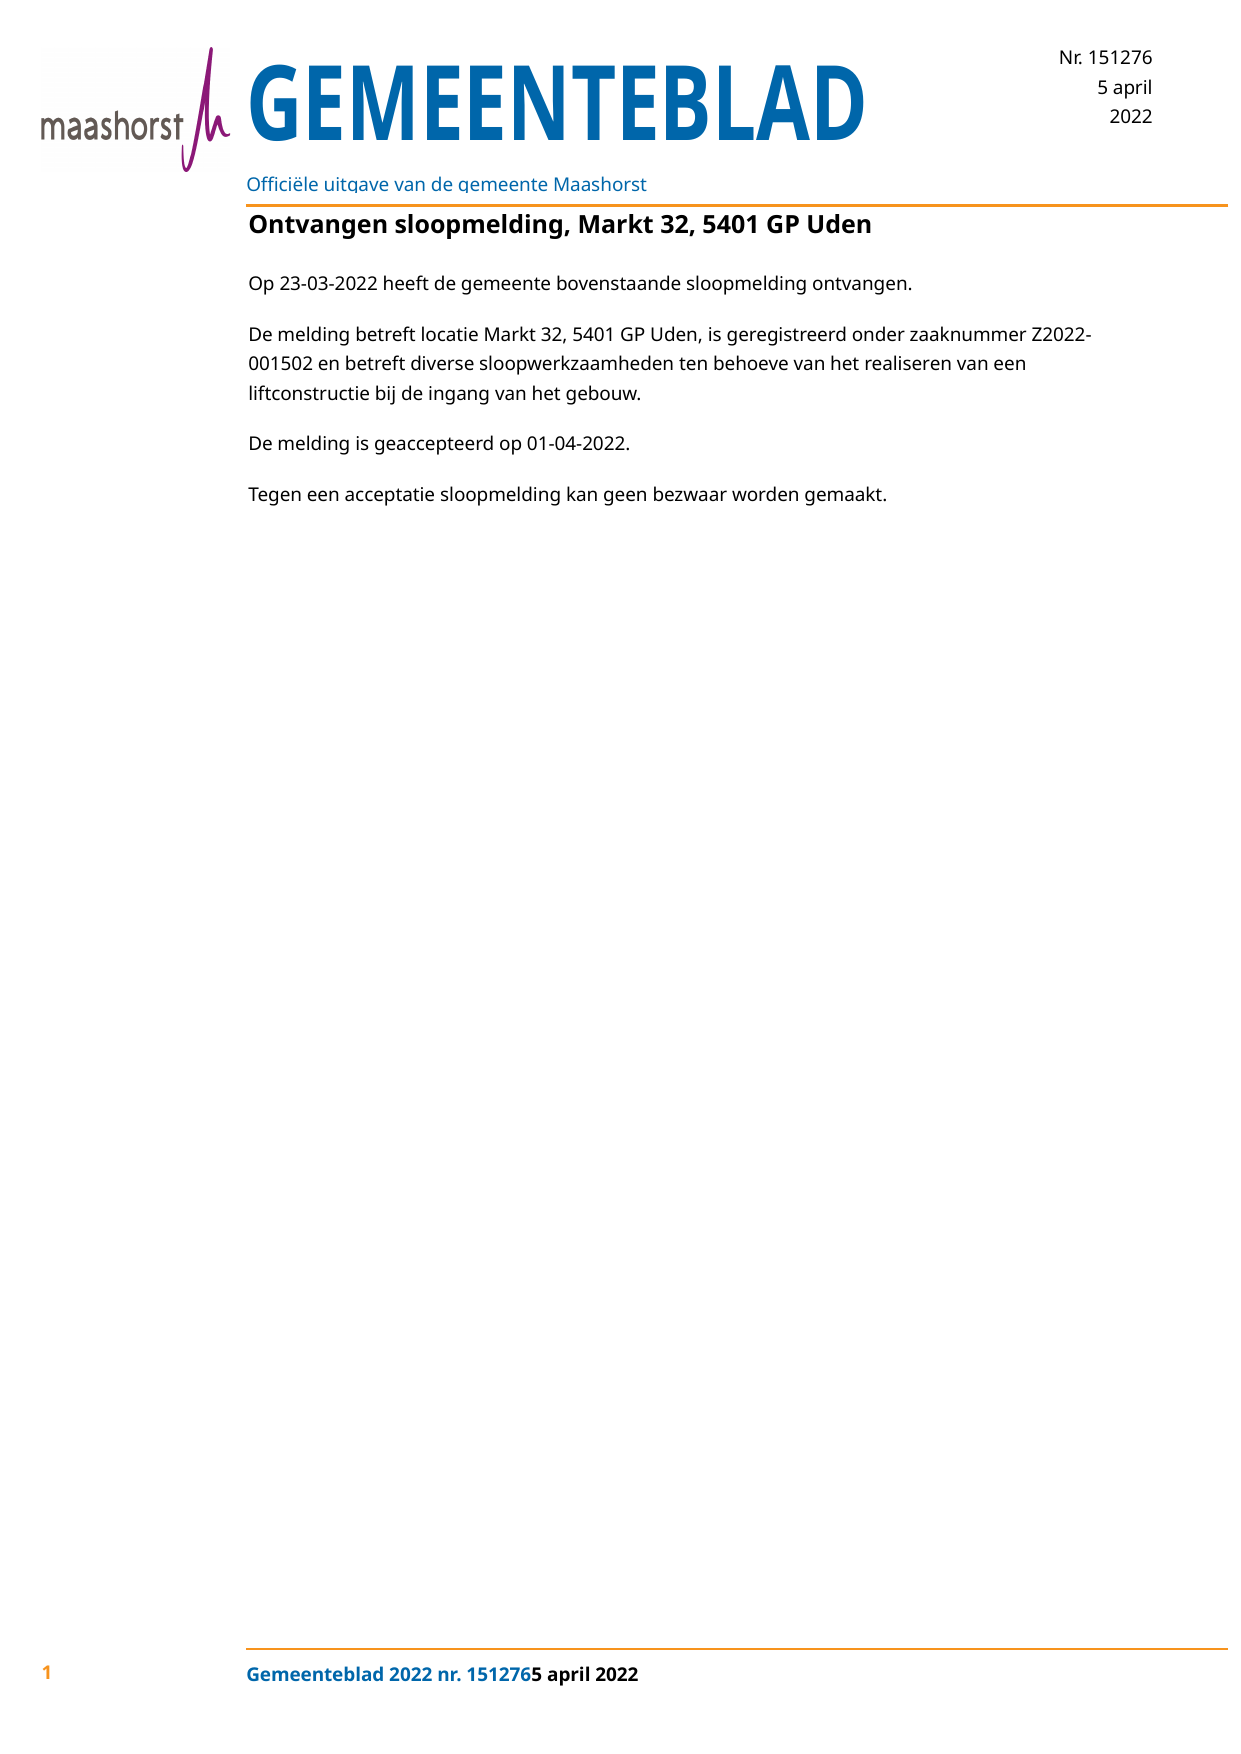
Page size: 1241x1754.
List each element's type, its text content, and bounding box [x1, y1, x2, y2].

picture [41, 47, 231, 172]
text Tegen een acceptatie sloopmelding kan geen bezwaar worden gemaakt. [248, 481, 1152, 506]
text Ontvangen sloopmelding, Markt 32, 5401 GP Uden [248, 207, 1152, 241]
text De melding betreft locatie Markt 32, 5401 GP Uden, is geregistreerd onder zaaknummer Z2022-001502 en betreft diverse sloopwerkzaamheden ten behoeve van het realiseren van een liftconstructie bij de ingang van het gebouw. [248, 321, 1152, 406]
text De melding is geaccepteerd op 01-04-2022. [248, 430, 1152, 456]
text Op 23-03-2022 heeft de gemeente bovenstaande sloopmelding ontvangen. [248, 270, 1152, 296]
